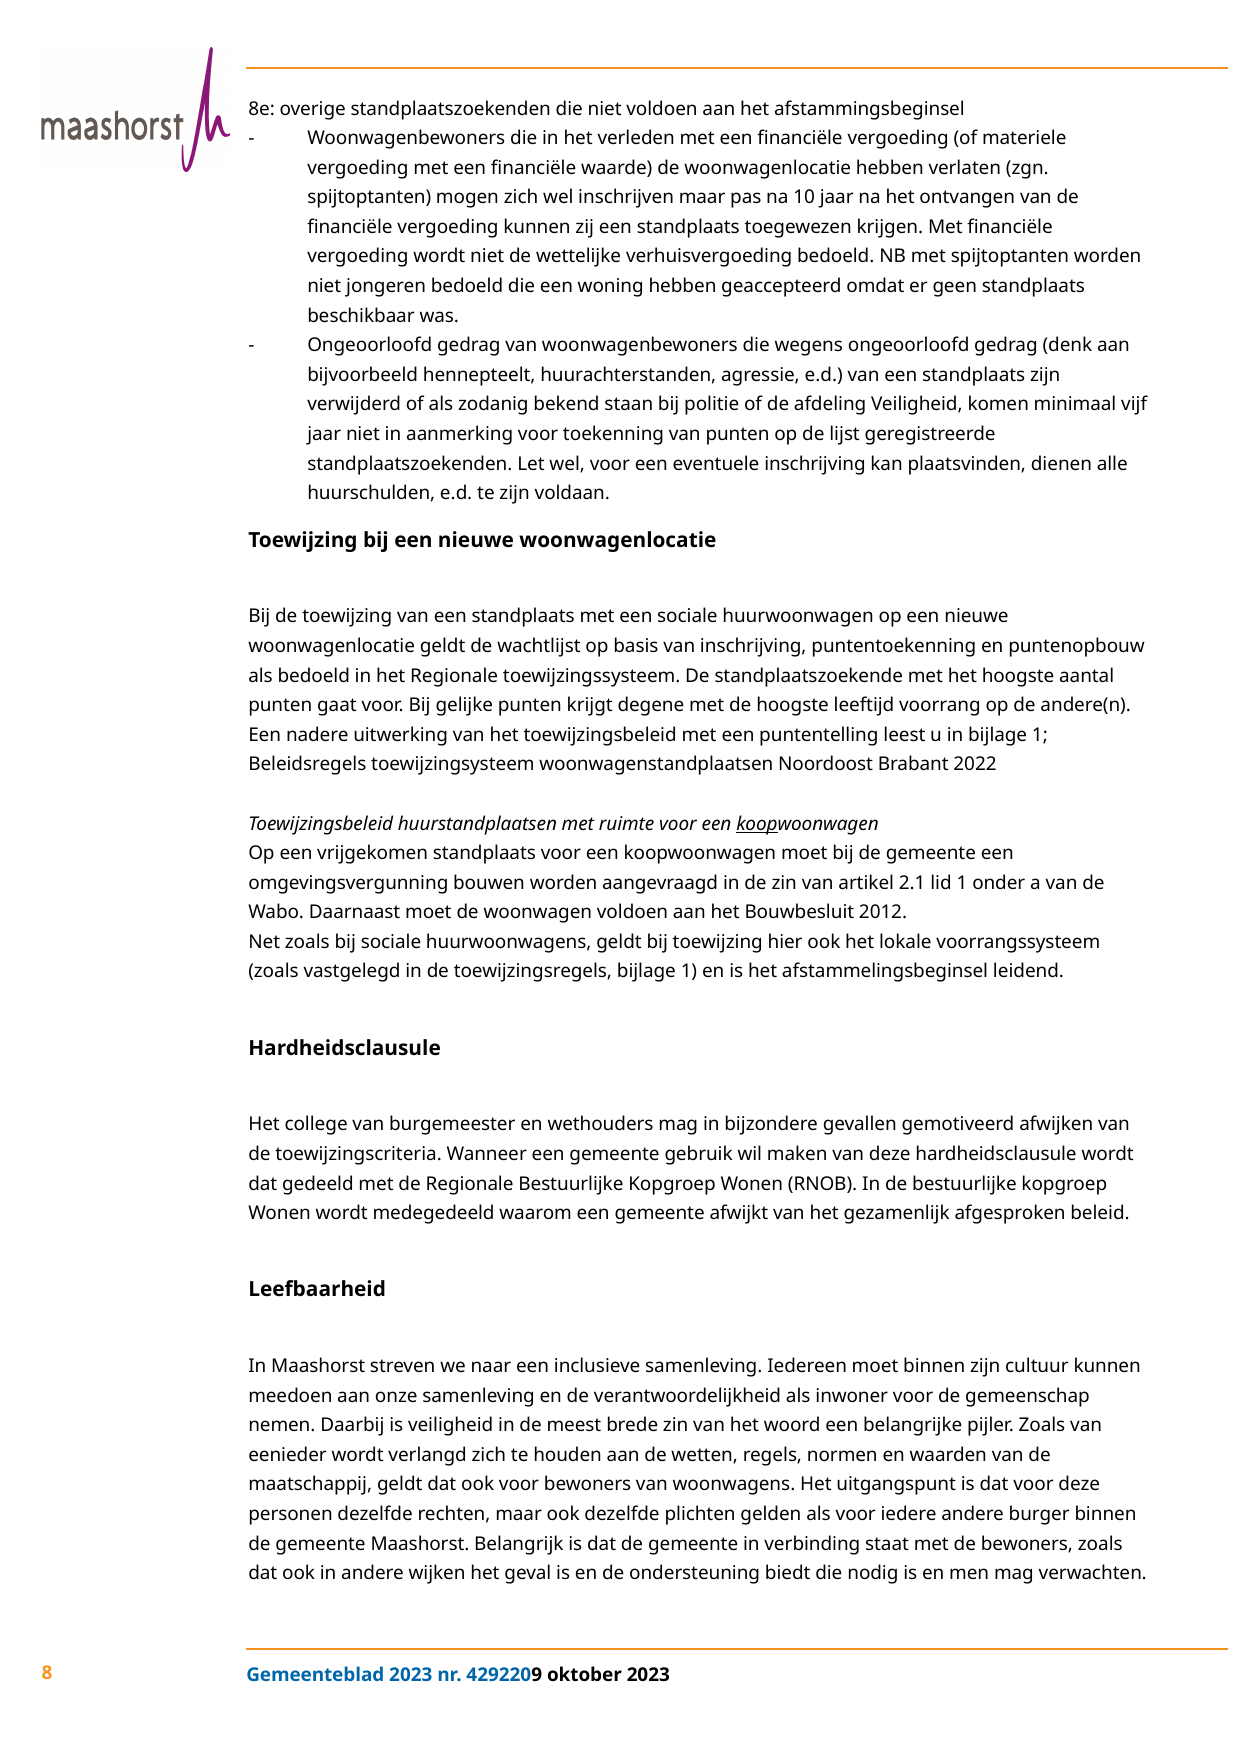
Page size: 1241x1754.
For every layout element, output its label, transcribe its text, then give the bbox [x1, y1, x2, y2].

text Toewijzingsbeleid huurstandplaatsen met ruimte voor een koopwoonwagen [248, 810, 1152, 836]
text In Maashorst streven we naar een inclusieve samenleving. Iedereen moet binnen zijn cultuur kunnen meedoen aan onze samenleving en de verantwoordelijkheid als inwoner voor de gemeenschap nemen. Daarbij is veiligheid in de meest brede zin van het woord een belangrijke pijler. Zoals van eenieder wordt verlangd zich te houden aan de wetten, regels, normen en waarden van de maatschappij, geldt dat ook voor bewoners van woonwagens. Het uitgangspunt is dat voor deze personen dezelfde rechten, maar ook dezelfde plichten gelden als voor iedere andere burger binnen de gemeente Maashorst. Belangrijk is dat de gemeente in verbinding staat met de bewoners, zoals dat ook in andere wijken het geval is en de ondersteuning biedt die nodig is en men mag verwachten. [248, 1352, 1152, 1585]
picture [41, 47, 231, 172]
text Net zoals bij sociale huurwoonwagens, geldt bij toewijzing hier ook het lokale voorrangssysteem (zoals vastgelegd in de toewijzingsregels, bijlage 1) en is het afstammelingsbeginsel leidend. [248, 928, 1152, 983]
list Woonwagenbewoners die in het verleden met een financiële vergoeding (of materiele vergoeding met een financiële waarde) de woonwagenlocatie hebben verlaten (zgn. spijtoptanten) mogen zich wel inschrijven maar pas na 10 jaar na het ontvangen van de financiële vergoeding kunnen zij een standplaats toegewezen krijgen. Met financiële vergoeding wordt niet de wettelijke verhuisvergoeding bedoeld. NB met spijtoptanten worden niet jongeren bedoeld die een woning hebben geaccepteerd omdat er geen standplaats beschikbaar was. [248, 124, 1152, 328]
text Toewijzing bij een nieuwe woonwagenlocatie [248, 525, 1152, 553]
text Op een vrijgekomen standplaats voor een koopwoonwagen moet bij de gemeente een omgevingsvergunning bouwen worden aangevraagd in de zin van artikel 2.1 lid 1 onder a van de Wabo. Daarnaast moet de woonwagen voldoen aan het Bouwbesluit 2012. [248, 839, 1152, 924]
text Een nadere uitwerking van het toewijzingsbeleid met een puntentelling leest u in bijlage 1; [248, 721, 1152, 747]
list Ongeoorloofd gedrag van woonwagenbewoners die wegens ongeoorloofd gedrag (denk aan bijvoorbeeld hennepteelt, huurachterstanden, agressie, e.d.) van een standplaats zijn verwijderd of als zodanig bekend staan bij politie of de afdeling Veiligheid, komen minimaal vijf jaar niet in aanmerking voor toekenning van punten op de lijst geregistreerde standplaatszoekenden. Let wel, voor een eventuele inschrijving kan plaatsvinden, dienen alle huurschulden, e.d. te zijn voldaan. [248, 331, 1152, 505]
text Bij de toewijzing van een standplaats met een sociale huurwoonwagen op een nieuwe woonwagenlocatie geldt de wachtlijst op basis van inschrijving, puntentoekenning en puntenopbouw als bedoeld in het Regionale toewijzingssysteem. De standplaatszoekende met het hoogste aantal punten gaat voor. Bij gelijke punten krijgt degene met de hoogste leeftijd voorrang op de andere(n). [248, 603, 1152, 717]
text 8e: overige standplaatszoekenden die niet voldoen aan het afstammingsbeginsel [248, 95, 1152, 121]
text Hardheidsclausule [248, 1033, 1152, 1061]
text Het college van burgemeester en wethouders mag in bijzondere gevallen gemotiveerd afwijken van de toewijzingscriteria. Wanneer een gemeente gebruik wil maken van deze hardheidsclausule wordt dat gedeeld met de Regionale Bestuurlijke Kopgroep Wonen (RNOB). In de bestuurlijke kopgroep Wonen wordt medegedeeld waarom een gemeente afwijkt van het gezamenlijk afgesproken beleid. [248, 1111, 1152, 1225]
text Beleidsregels toewijzingsysteem woonwagenstandplaatsen Noordoost Brabant 2022 [248, 751, 1152, 776]
text Leefbaarheid [248, 1274, 1152, 1303]
